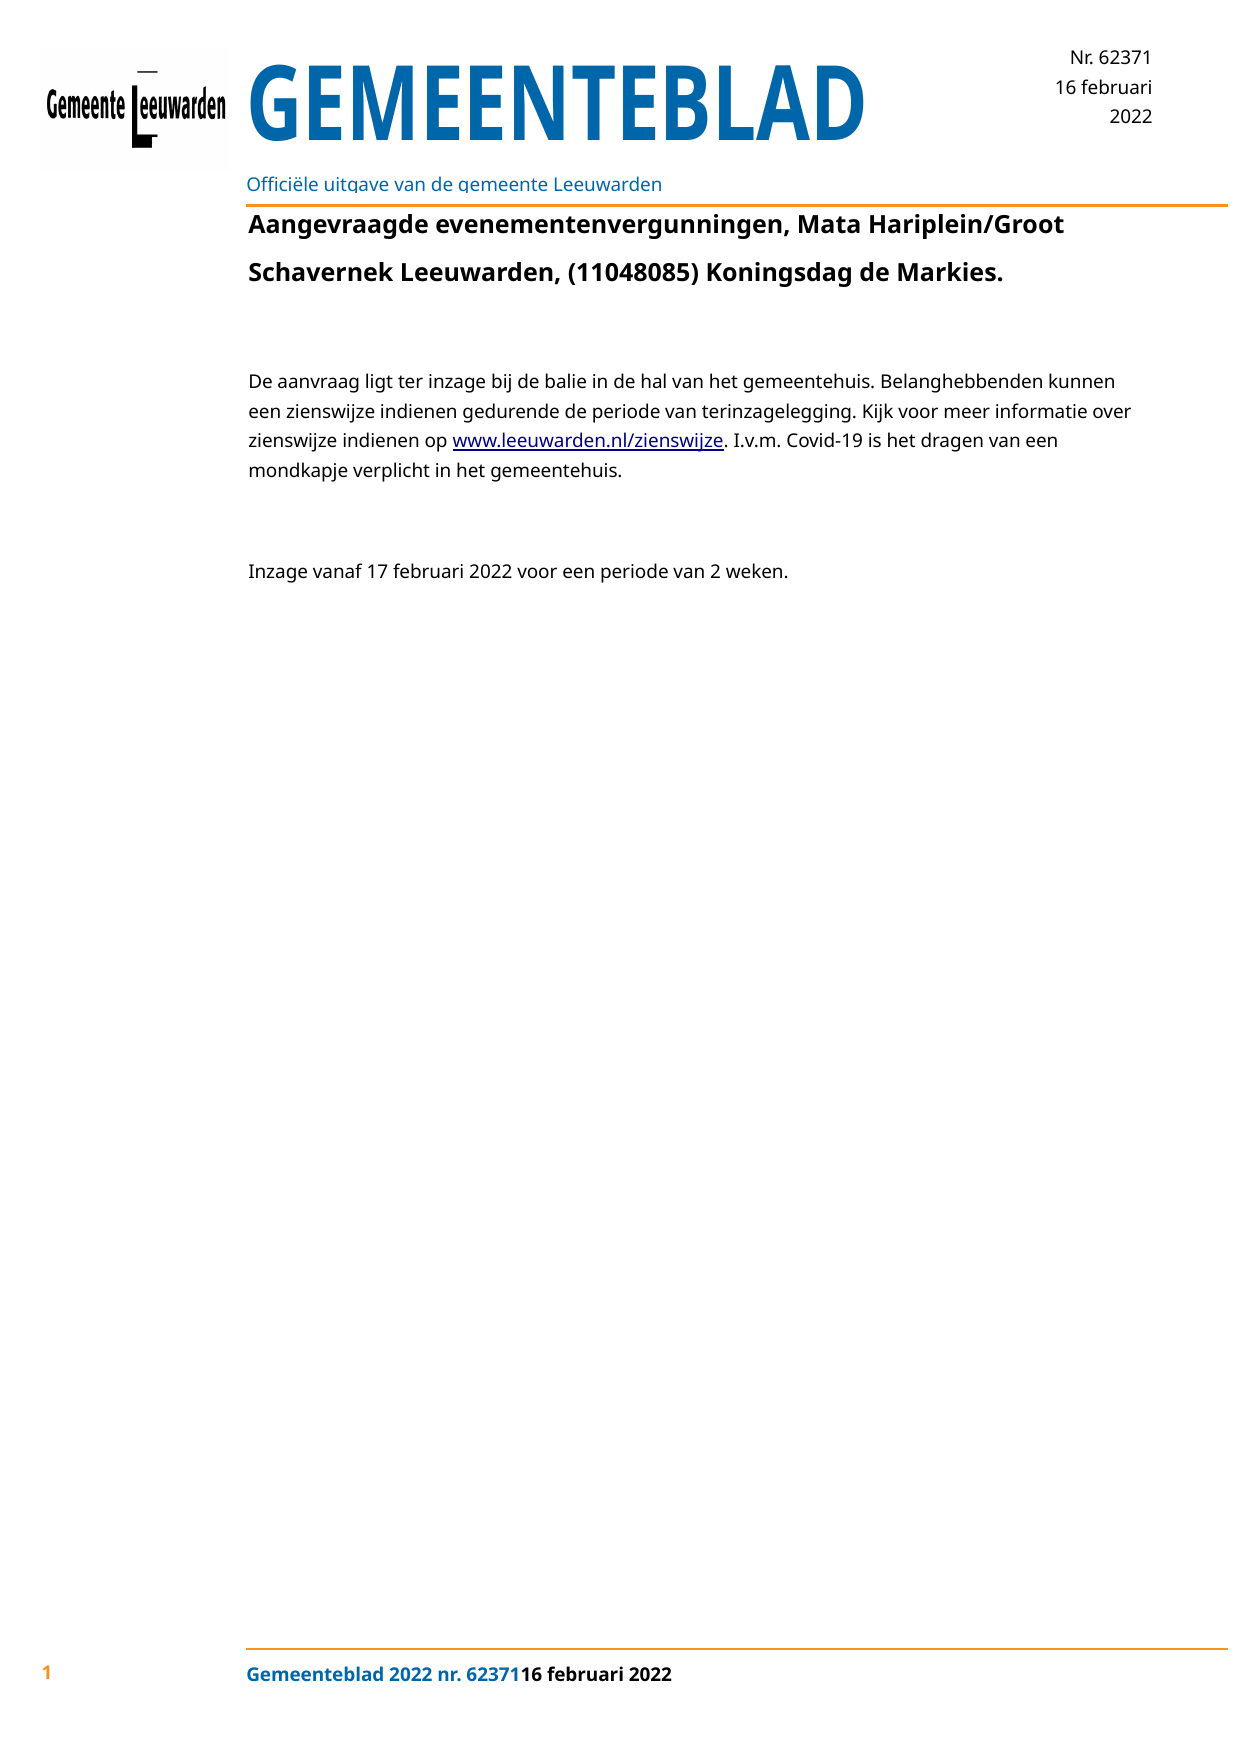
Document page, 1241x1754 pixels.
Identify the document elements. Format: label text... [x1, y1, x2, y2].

picture [41, 47, 231, 172]
text Inzage vanaf 17 februari 2022 voor een periode van 2 weken. [248, 558, 1152, 584]
text Aangevraagde evenementenvergunningen, Mata Hariplein/Groot Schavernek Leeuwarden, (11048085) Koningsdag de Markies. [248, 207, 1152, 288]
text De aanvraag ligt ter inzage bij de balie in de hal van het gemeentehuis. Belanghebbenden kunnen een zienswijze indienen gedurende de periode van terinzagelegging. Kijk voor meer informatie over zienswijze indienen op www.leeuwarden.nl/zienswijze. I.v.m. Covid-19 is het dragen van een mondkapje verplicht in het gemeentehuis. [248, 368, 1152, 483]
